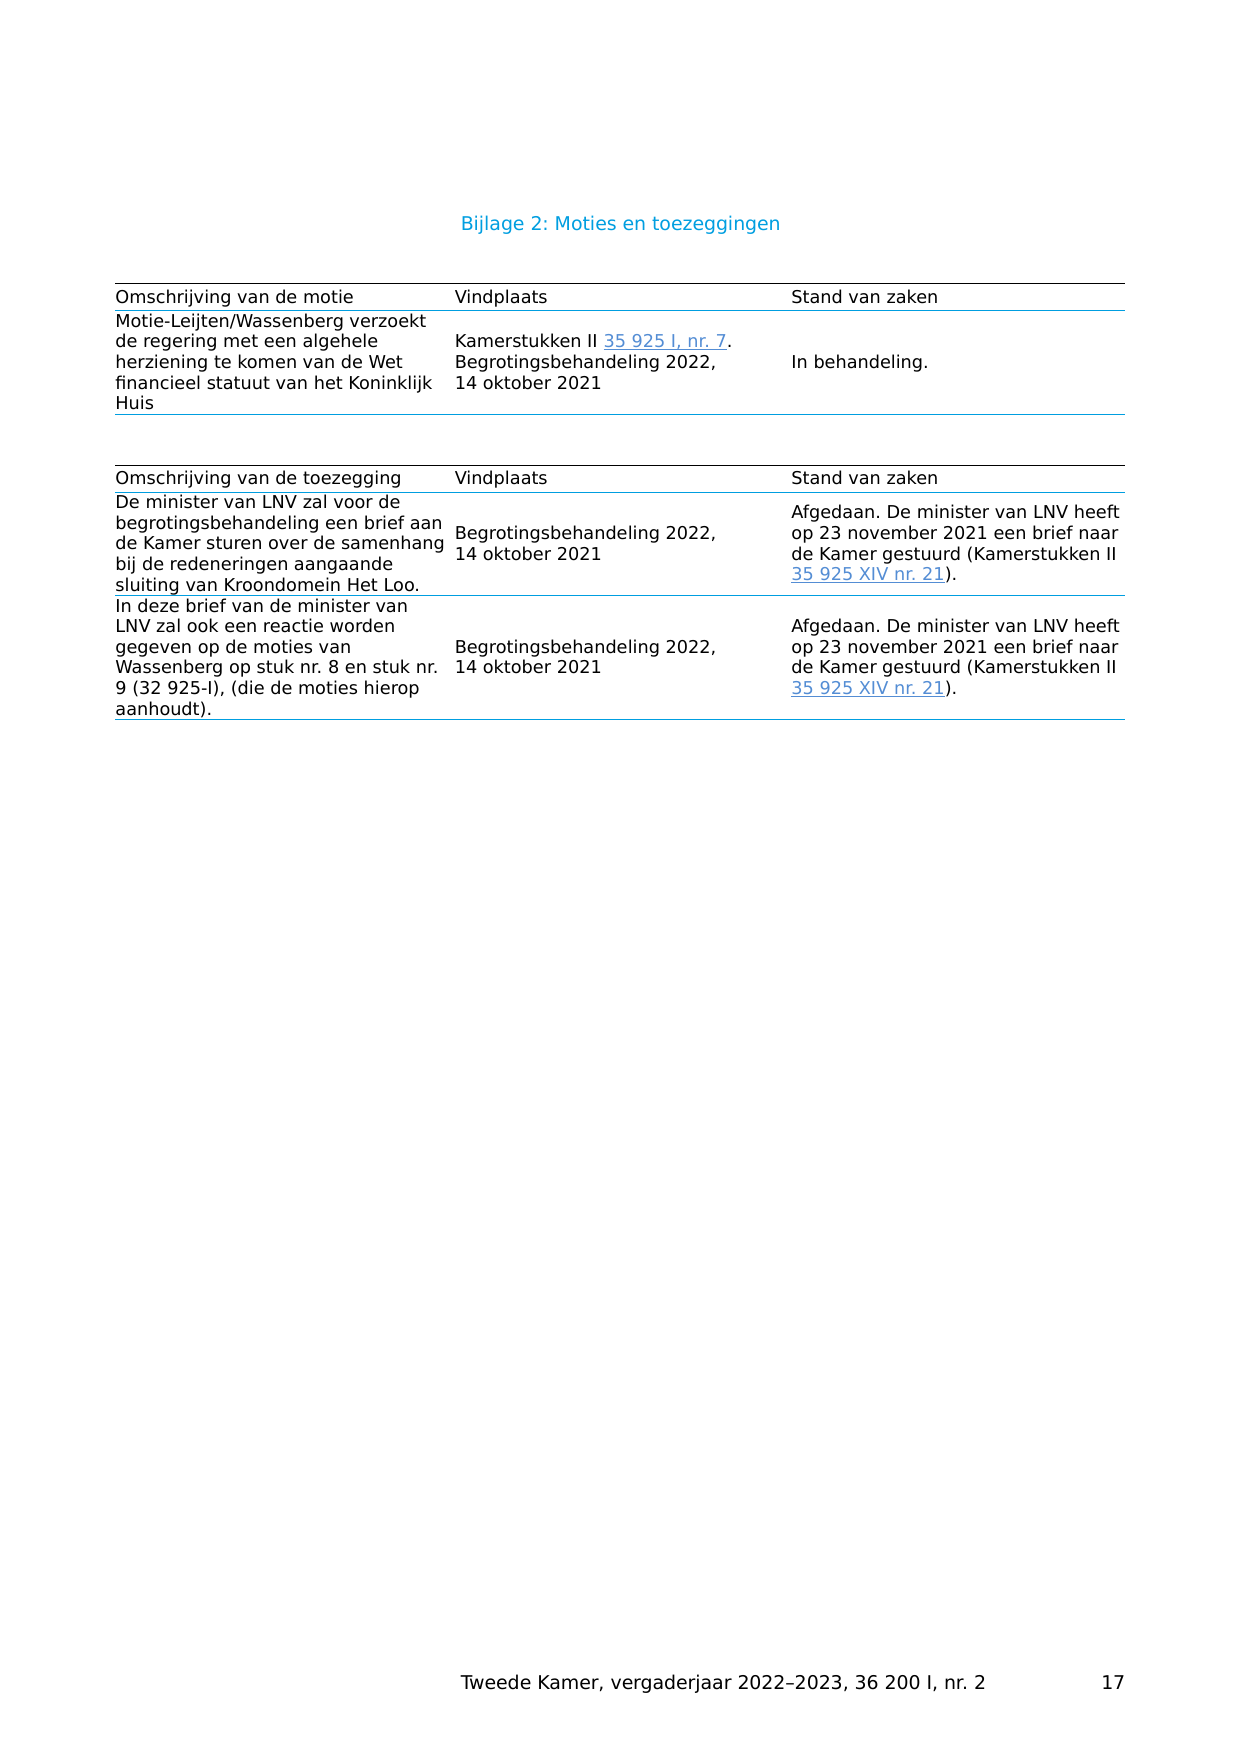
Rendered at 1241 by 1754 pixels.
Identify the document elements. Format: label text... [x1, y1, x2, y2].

table_cell Kamerstukken II 35 925 I, nr. 7. Begrotingsbehandeling 2022, 14 oktober 2021 [452, 311, 788, 414]
table_cell Afgedaan. De minister van LNV heeft op 23 november 2021 een brief naar de Kamer gestuurd (Kamerstukken II 35 925 XIV nr. 21). [788, 493, 1125, 595]
table_cell Vindplaats [452, 284, 788, 310]
table_cell In behandeling. [788, 311, 1125, 414]
table_cell Omschrijving van de motie [115, 284, 452, 310]
table_cell Begrotingsbehandeling 2022, 14 oktober 2021 [452, 493, 788, 595]
table_cell Begrotingsbehandeling 2022, 14 oktober 2021 [452, 596, 788, 719]
table_cell Stand van zaken [788, 466, 1125, 491]
table_cell Stand van zaken [788, 284, 1125, 310]
table_cell Omschrijving van de toezegging [115, 466, 452, 491]
table_cell De minister van LNV zal voor de begrotingsbehandeling een brief aan de Kamer sturen over de samenhang bij de redeneringen aangaande sluiting van Kroondomein Het Loo. [115, 493, 452, 595]
title Bijlage 2: Moties en toezeggingen [461, 213, 1125, 235]
table_header Tabel 15 Door bewindslieden gedane toezeggingen [115, 440, 1125, 464]
table_cell In deze brief van de minister van LNV zal ook een reactie worden gegeven op de moties van Wassenberg op stuk nr. 8 en stuk nr. 9 (32 925-I), (die de moties hierop aanhoudt). [115, 596, 452, 719]
table_cell Afgedaan. De minister van LNV heeft op 23 november 2021 een brief naar de Kamer gestuurd (Kamerstukken II 35 925 XIV nr. 21). [788, 596, 1125, 719]
table_cell Vindplaats [452, 466, 788, 491]
table_header Tabel 14 Door de Staten-Generaal aanvaarde moties [115, 258, 1125, 283]
table_cell Motie-Leijten/Wassenberg verzoekt de regering met een algehele herziening te komen van de Wet financieel statuut van het Koninklijk Huis [115, 311, 452, 414]
